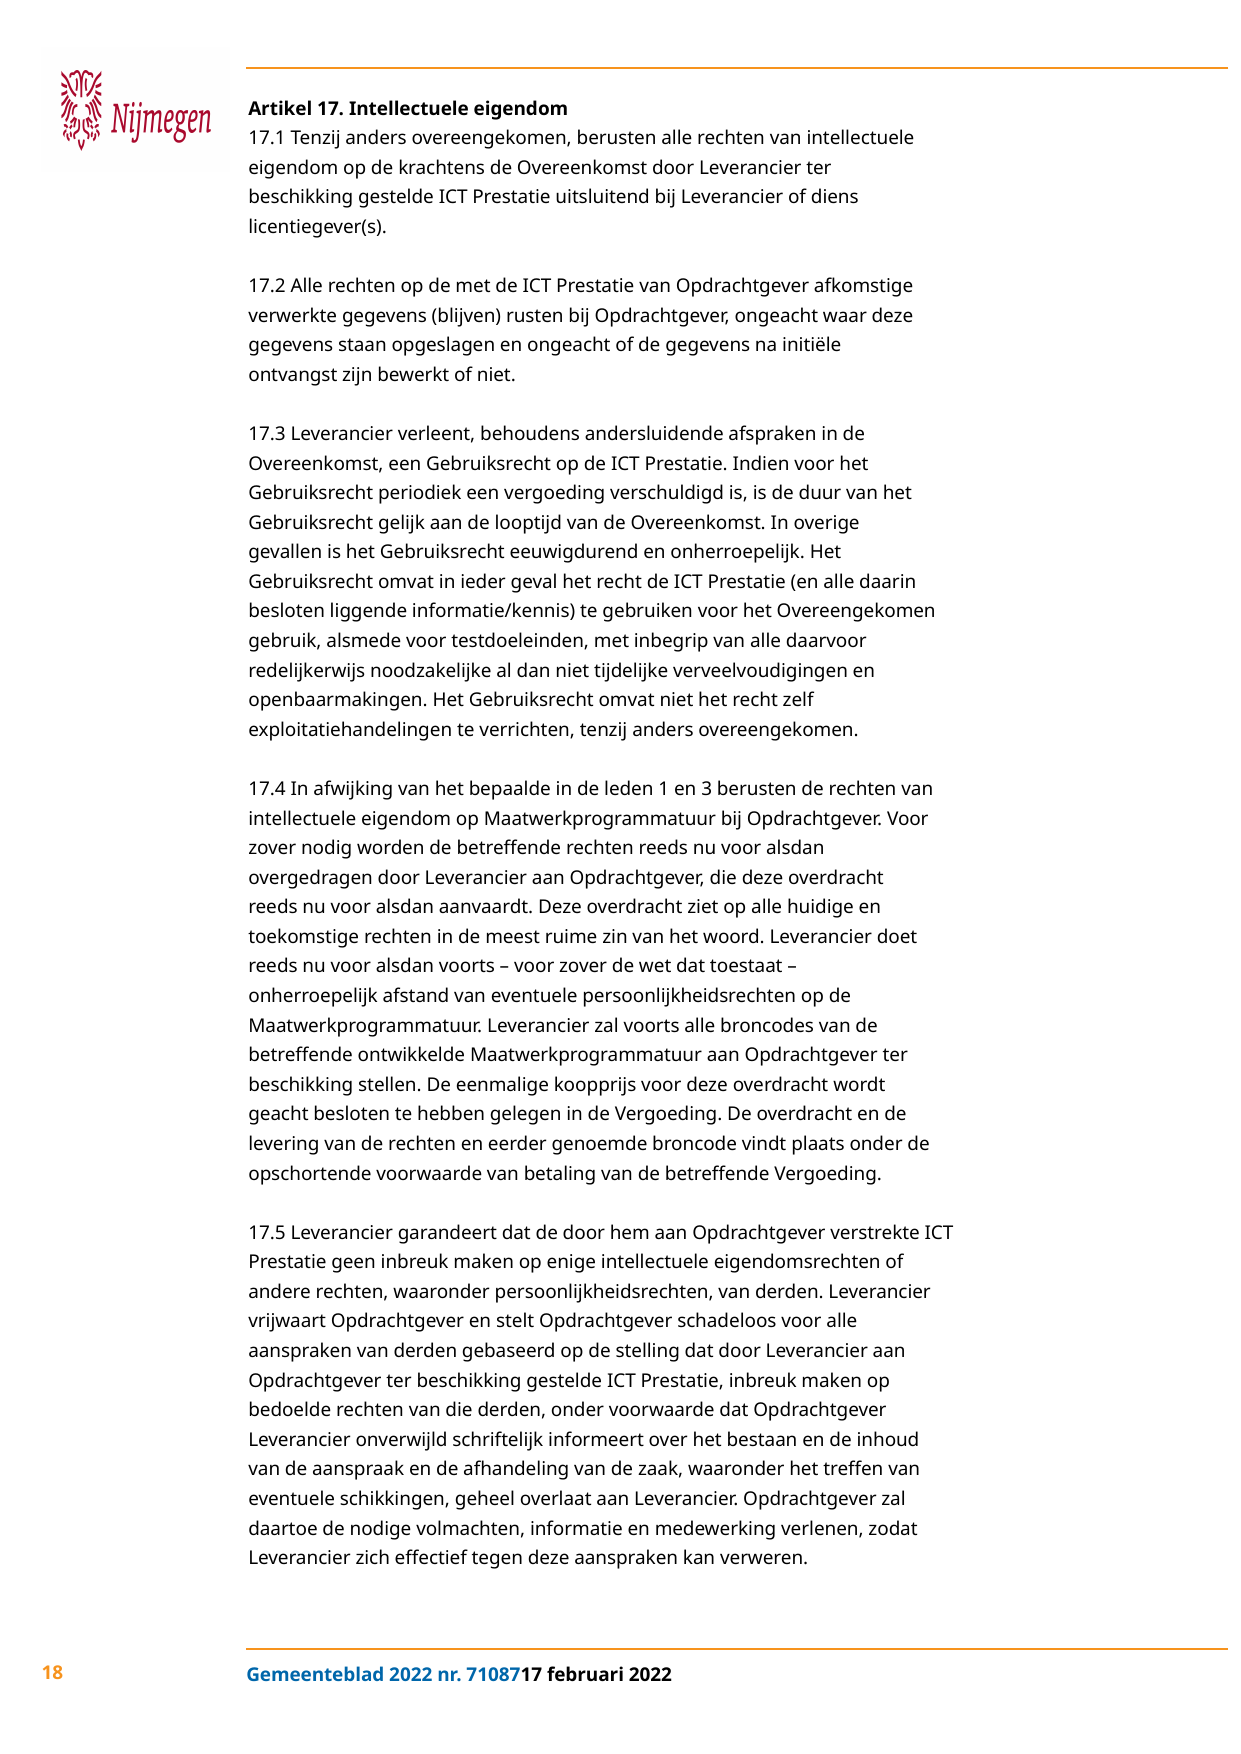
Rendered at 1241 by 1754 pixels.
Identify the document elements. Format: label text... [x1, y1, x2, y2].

text eventuele schikkingen, geheel overlaat aan Leverancier. Opdrachtgever zal [248, 1485, 1152, 1511]
text 17.3 Leverancier verleent, behoudens andersluidende afspraken in de [248, 420, 1152, 446]
text bedoelde rechten van die derden, onder voorwaarde dat Opdrachtgever [248, 1396, 1152, 1422]
text Overeenkomst, een Gebruiksrecht op de ICT Prestatie. Indien voor het [248, 450, 1152, 476]
text ontvangst zijn bewerkt of niet. [248, 361, 1152, 387]
text besloten liggende informatie/kennis) te gebruiken voor het Overeengekomen [248, 598, 1152, 623]
text Leverancier zich effectief tegen deze aanspraken kan verweren. [248, 1544, 1152, 1570]
text intellectuele eigendom op Maatwerkprogrammatuur bij Opdrachtgever. Voor [248, 805, 1152, 831]
text 17.5 Leverancier garandeert dat de door hem aan Opdrachtgever verstrekte ICT [248, 1219, 1152, 1245]
text 17.2 Alle rechten op de met de ICT Prestatie van Opdrachtgever afkomstige [248, 272, 1152, 298]
text toekomstige rechten in de meest ruime zin van het woord. Leverancier doet [248, 923, 1152, 949]
text Maatwerkprogrammatuur. Leverancier zal voorts alle broncodes van de [248, 1012, 1152, 1038]
text Opdrachtgever ter beschikking gestelde ICT Prestatie, inbreuk maken op [248, 1367, 1152, 1393]
text reeds nu voor alsdan voorts – voor zover de wet dat toestaat – [248, 953, 1152, 978]
text van de aanspraak en de afhandeling van de zaak, waaronder het treffen van [248, 1456, 1152, 1481]
text gevallen is het Gebruiksrecht eeuwigdurend en onherroepelijk. Het [248, 538, 1152, 564]
text 17.1 Tenzij anders overeengekomen, berusten alle rechten van intellectuele [248, 124, 1152, 150]
text levering van de rechten en eerder genoemde broncode vindt plaats onder de [248, 1130, 1152, 1156]
text beschikking stellen. De eenmalige koopprijs voor deze overdracht wordt [248, 1071, 1152, 1097]
text gebruik, alsmede voor testdoeleinden, met inbegrip van alle daarvoor [248, 627, 1152, 653]
text daartoe de nodige volmachten, informatie en medewerking verlenen, zodat [248, 1515, 1152, 1541]
text Prestatie geen inbreuk maken op enige intellectuele eigendomsrechten of [248, 1248, 1152, 1274]
text Gebruiksrecht periodiek een vergoeding verschuldigd is, is de duur van het [248, 479, 1152, 505]
text Leverancier onverwijld schriftelijk informeert over het bestaan en de inhoud [248, 1426, 1152, 1452]
text vrijwaart Opdrachtgever en stelt Opdrachtgever schadeloos voor alle [248, 1308, 1152, 1333]
text Gebruiksrecht omvat in ieder geval het recht de ICT Prestatie (en alle daarin [248, 568, 1152, 594]
text eigendom op de krachtens de Overeenkomst door Leverancier ter [248, 154, 1152, 180]
text geacht besloten te hebben gelegen in de Vergoeding. De overdracht en de [248, 1101, 1152, 1126]
text reeds nu voor alsdan aanvaardt. Deze overdracht ziet op alle huidige en [248, 893, 1152, 919]
picture [41, 47, 231, 172]
text openbaarmakingen. Het Gebruiksrecht omvat niet het recht zelf [248, 686, 1152, 712]
text gegevens staan opgeslagen en ongeacht of de gegevens na initiële [248, 331, 1152, 357]
text exploitatiehandelingen te verrichten, tenzij anders overeengekomen. [248, 716, 1152, 742]
text overgedragen door Leverancier aan Opdrachtgever, die deze overdracht [248, 864, 1152, 890]
text zover nodig worden de betreffende rechten reeds nu voor alsdan [248, 834, 1152, 860]
text Artikel 17. Intellectuele eigendom [248, 95, 1152, 121]
text beschikking gestelde ICT Prestatie uitsluitend bij Leverancier of diens [248, 183, 1152, 209]
text licentiegever(s). [248, 213, 1152, 239]
text aanspraken van derden gebaseerd op de stelling dat door Leverancier aan [248, 1337, 1152, 1363]
text verwerkte gegevens (blijven) rusten bij Opdrachtgever, ongeacht waar deze [248, 302, 1152, 328]
text andere rechten, waaronder persoonlijkheidsrechten, van derden. Leverancier [248, 1278, 1152, 1304]
text onherroepelijk afstand van eventuele persoonlijkheidsrechten op de [248, 982, 1152, 1008]
text opschortende voorwaarde van betaling van de betreffende Vergoeding. [248, 1160, 1152, 1186]
text redelijkerwijs noodzakelijke al dan niet tijdelijke verveelvoudigingen en [248, 657, 1152, 683]
text Gebruiksrecht gelijk aan de looptijd van de Overeenkomst. In overige [248, 509, 1152, 535]
text 17.4 In afwijking van het bepaalde in de leden 1 en 3 berusten de rechten van [248, 775, 1152, 801]
text betreffende ontwikkelde Maatwerkprogrammatuur aan Opdrachtgever ter [248, 1041, 1152, 1067]
